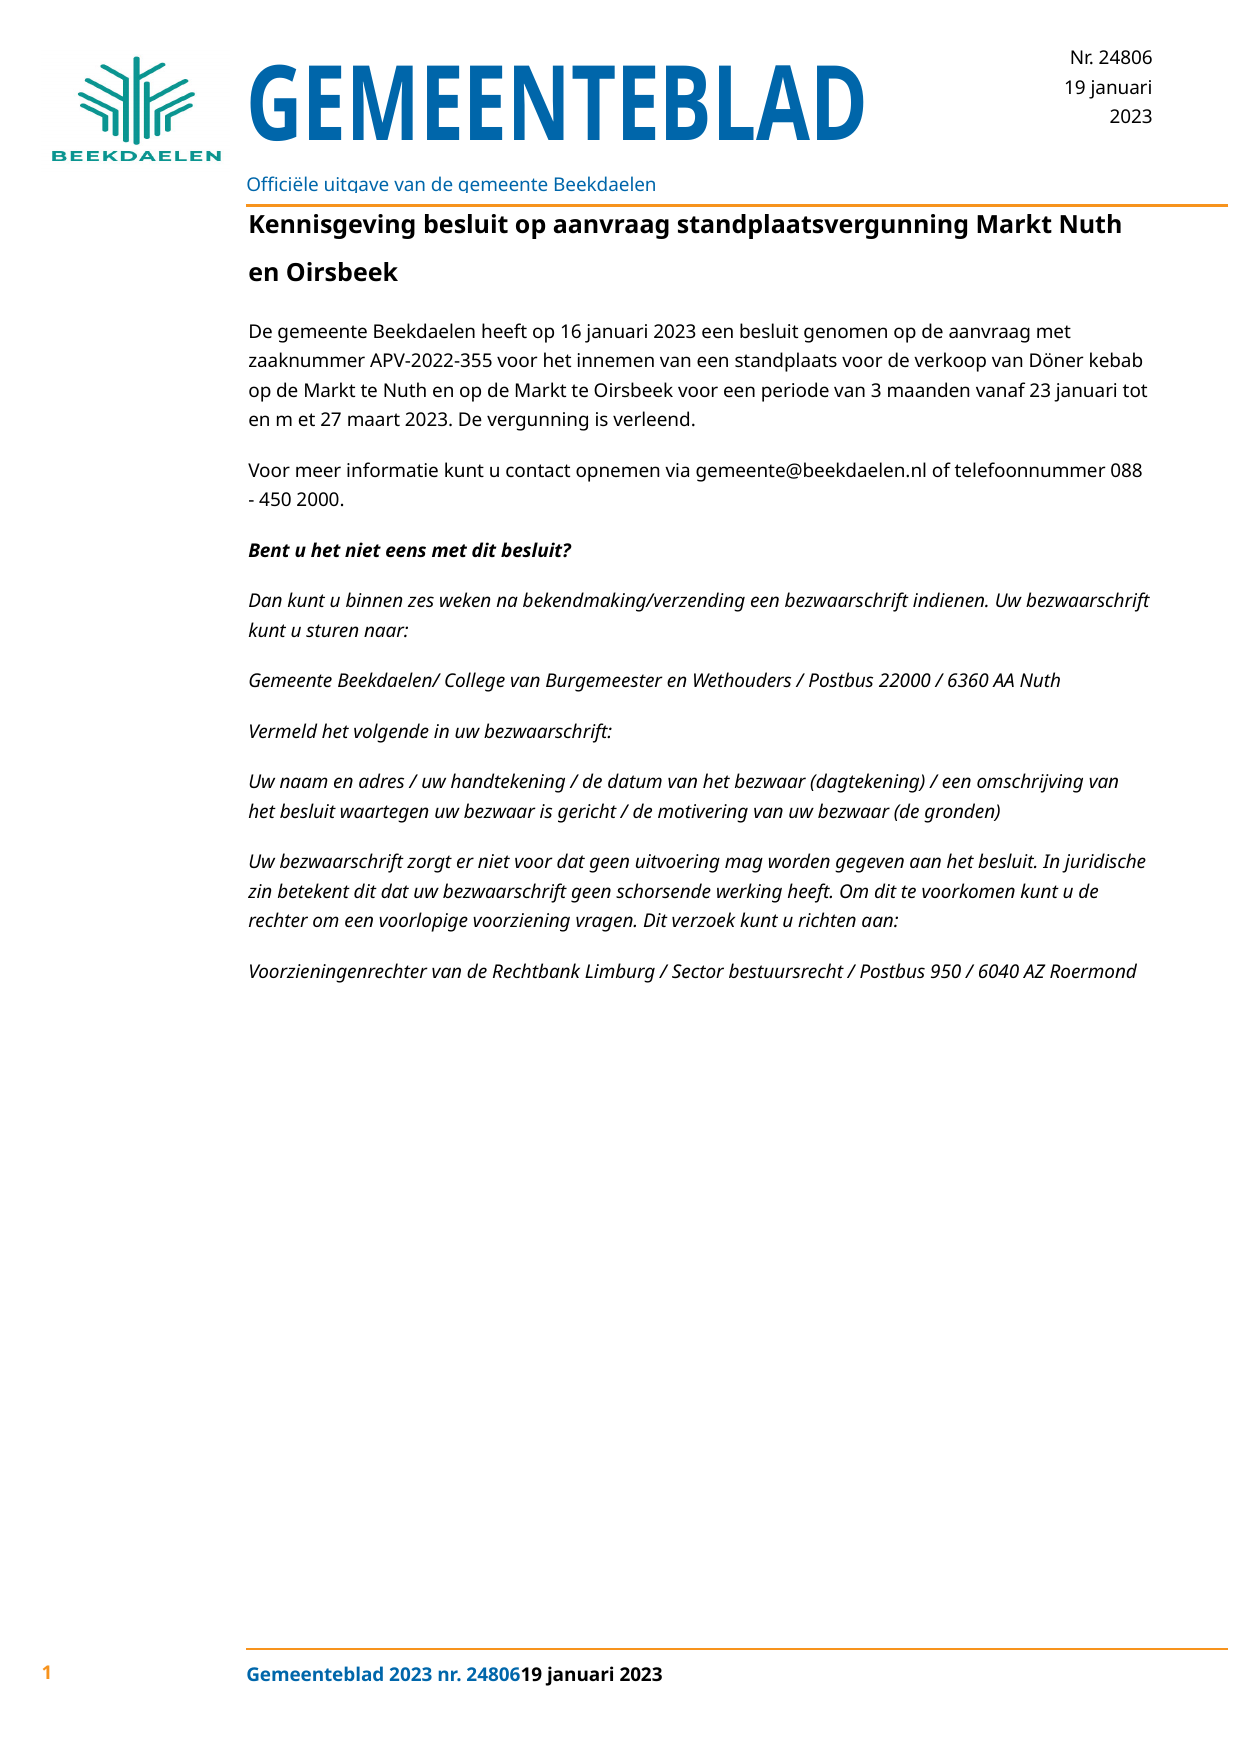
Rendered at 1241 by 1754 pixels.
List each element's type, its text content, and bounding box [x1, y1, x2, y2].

text Vermeld het volgende in uw bezwaarschrift: [248, 718, 1152, 744]
text De gemeente Beekdaelen heeft op 16 januari 2023 een besluit genomen op de aanvraag met zaaknummer APV-2022-355 voor het innemen van een standplaats voor de verkoop van Döner kebab op de Markt te Nuth en op de Markt te Oirsbeek voor een periode van 3 maanden vanaf 23 januari tot en m et 27 maart 2023. De vergunning is verleend. [248, 318, 1152, 432]
text Dan kunt u binnen zes weken na bekendmaking/verzending een bezwaarschrift indienen. Uw bezwaarschrift kunt u sturen naar: [248, 587, 1152, 643]
text Bent u het niet eens met dit besluit? [248, 537, 1152, 563]
picture [41, 47, 231, 172]
text Kennisgeving besluit op aanvraag standplaatsvergunning Markt Nuth en Oirsbeek [248, 207, 1152, 288]
text Uw bezwaarschrift zorgt er niet voor dat geen uitvoering mag worden gegeven aan het besluit. In juridische zin betekent dit dat uw bezwaarschrift geen schorsende werking heeft. Om dit te voorkomen kunt u de rechter om een voorlopige voorziening vragen. Dit verzoek kunt u richten aan: [248, 848, 1152, 933]
text Voor meer informatie kunt u contact opnemen via gemeente@beekdaelen.nl of telefoonnummer 088 - 450 2000. [248, 457, 1152, 512]
text Voorzieningenrechter van de Rechtbank Limburg / Sector bestuursrecht / Postbus 950 / 6040 AZ Roermond [248, 958, 1152, 984]
text Gemeente Beekdaelen/ College van Burgemeester en Wethouders / Postbus 22000 / 6360 AA Nuth [248, 667, 1152, 693]
text Uw naam en adres / uw handtekening / de datum van het bezwaar (dagtekening) / een omschrijving van het besluit waartegen uw bezwaar is gericht / de motivering van uw bezwaar (de gronden) [248, 768, 1152, 824]
